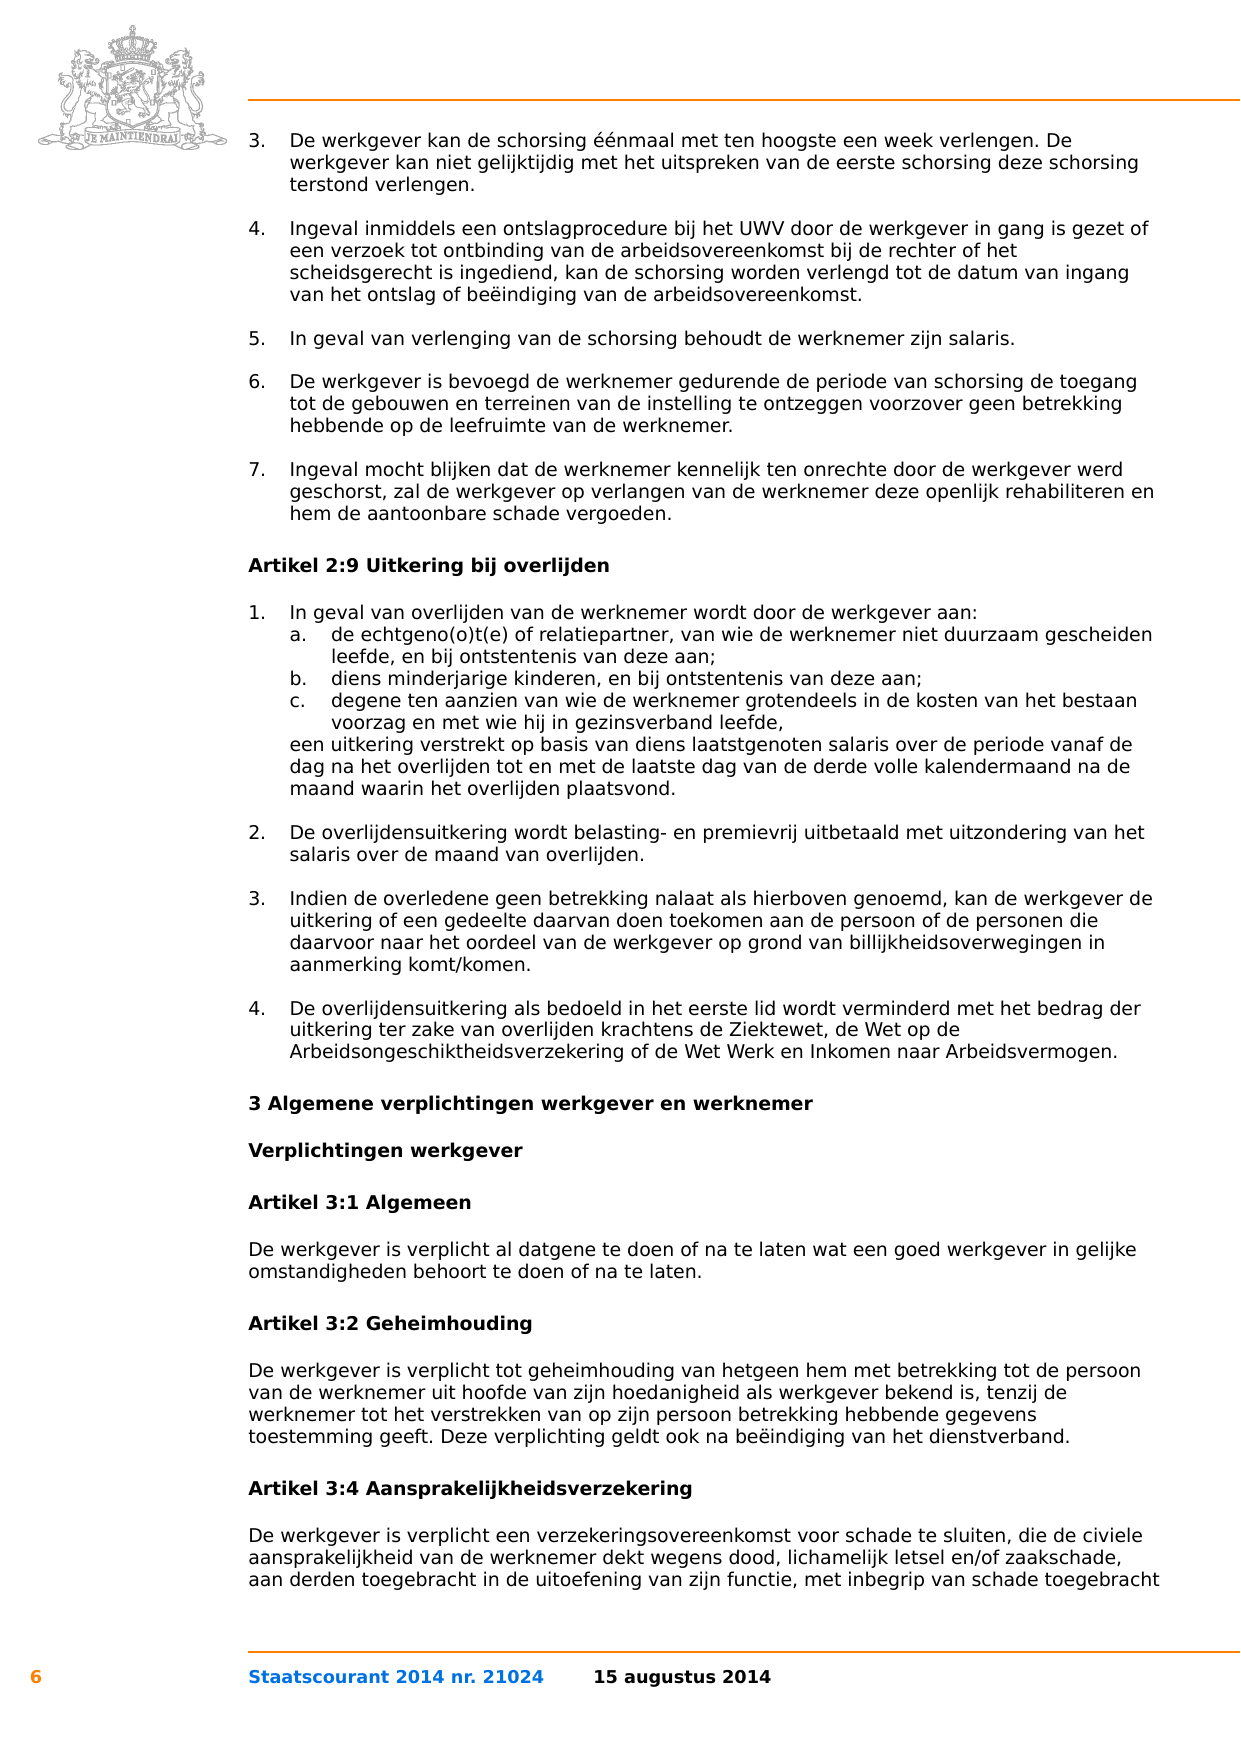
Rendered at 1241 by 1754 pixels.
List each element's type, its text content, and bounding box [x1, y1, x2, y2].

text 7. Ingeval mocht blijken dat de werknemer kennelijk ten onrechte door de werkgever werd geschorst, zal de werkgever op verlangen van de werknemer deze openlijk rehabiliteren en hem de aantoonbare schade vergoeden. [248, 459, 1163, 525]
subtitle Artikel 3:1 Algemeen [248, 1192, 1163, 1214]
picture [38, 25, 227, 150]
text 2. De overlijdensuitkering wordt belasting- en premievrij uitbetaald met uitzondering van het salaris over de maand van overlijden. [248, 822, 1163, 866]
text c. degene ten aanzien van wie de werknemer grotendeels in de kosten van het bestaan voorzag en met wie hij in gezinsverband leefde, [289, 690, 1163, 734]
subtitle Verplichtingen werkgever [248, 1140, 1163, 1162]
text De werkgever is verplicht tot geheimhouding van hetgeen hem met betrekking tot de persoon van de werknemer uit hoofde van zijn hoedanigheid als werkgever bekend is, tenzij de werknemer tot het verstrekken van op zijn persoon betrekking hebbende gegevens toestemming geeft. Deze verplichting geldt ook na beëindiging van het dienstverband. [248, 1360, 1163, 1448]
text a. de echtgeno(o)t(e) of relatiepartner, van wie de werknemer niet duurzaam gescheiden leefde, en bij ontstentenis van deze aan; [289, 624, 1163, 668]
text 3. Indien de overledene geen betrekking nalaat als hierboven genoemd, kan de werkgever de uitkering of een gedeelte daarvan doen toekomen aan de persoon of de personen die daarvoor naar het oordeel van de werkgever op grond van billijkheidsoverwegingen in aanmerking komt/komen. [248, 888, 1163, 976]
subtitle Artikel 3:4 Aansprakelijkheidsverzekering [248, 1478, 1163, 1500]
text 5. In geval van verlenging van de schorsing behoudt de werknemer zijn salaris. [248, 327, 1163, 349]
subtitle 3 Algemene verplichtingen werkgever en werknemer [248, 1093, 1163, 1115]
text een uitkering verstrekt op basis van diens laatstgenoten salaris over de periode vanaf de dag na het overlijden tot en met de laatste dag van de derde volle kalendermaand na de maand waarin het overlijden plaatsvond. [289, 734, 1163, 800]
text 1. In geval van overlijden van de werknemer wordt door de werkgever aan: [248, 602, 1163, 624]
text De werkgever is verplicht een verzekeringsovereenkomst voor schade te sluiten, die de civiele aansprakelijkheid van de werknemer dekt wegens dood, lichamelijk letsel en/of zaakschade, aan derden toegebracht in de uitoefening van zijn functie, met inbegrip van schade toegebracht [248, 1525, 1163, 1591]
text 4. Ingeval inmiddels een ontslagprocedure bij het UWV door de werkgever in gang is gezet of een verzoek tot ontbinding van de arbeidsovereenkomst bij de rechter of het scheidsgerecht is ingediend, kan de schorsing worden verlengd tot de datum van ingang van het ontslag of beëindiging van de arbeidsovereenkomst. [248, 218, 1163, 306]
subtitle Artikel 3:2 Geheimhouding [248, 1313, 1163, 1335]
text b. diens minderjarige kinderen, en bij ontstentenis van deze aan; [289, 668, 1163, 690]
text 4. De overlijdensuitkering als bedoeld in het eerste lid wordt verminderd met het bedrag der uitkering ter zake van overlijden krachtens de Ziektewet, de Wet op de Arbeidsongeschiktheidsverzekering of de Wet Werk en Inkomen naar Arbeidsvermogen. [248, 997, 1163, 1063]
text De werkgever is verplicht al datgene te doen of na te laten wat een goed werkgever in gelijke omstandigheden behoort te doen of na te laten. [248, 1239, 1163, 1283]
text 3. De werkgever kan de schorsing éénmaal met ten hoogste een week verlengen. De werkgever kan niet gelijktijdig met het uitspreken van de eerste schorsing deze schorsing terstond verlengen. [248, 130, 1163, 196]
subtitle Artikel 2:9 Uitkering bij overlijden [248, 555, 1163, 577]
text 6. De werkgever is bevoegd de werknemer gedurende de periode van schorsing de toegang tot de gebouwen en terreinen van de instelling te ontzeggen voorzover geen betrekking hebbende op de leefruimte van de werknemer. [248, 371, 1163, 437]
